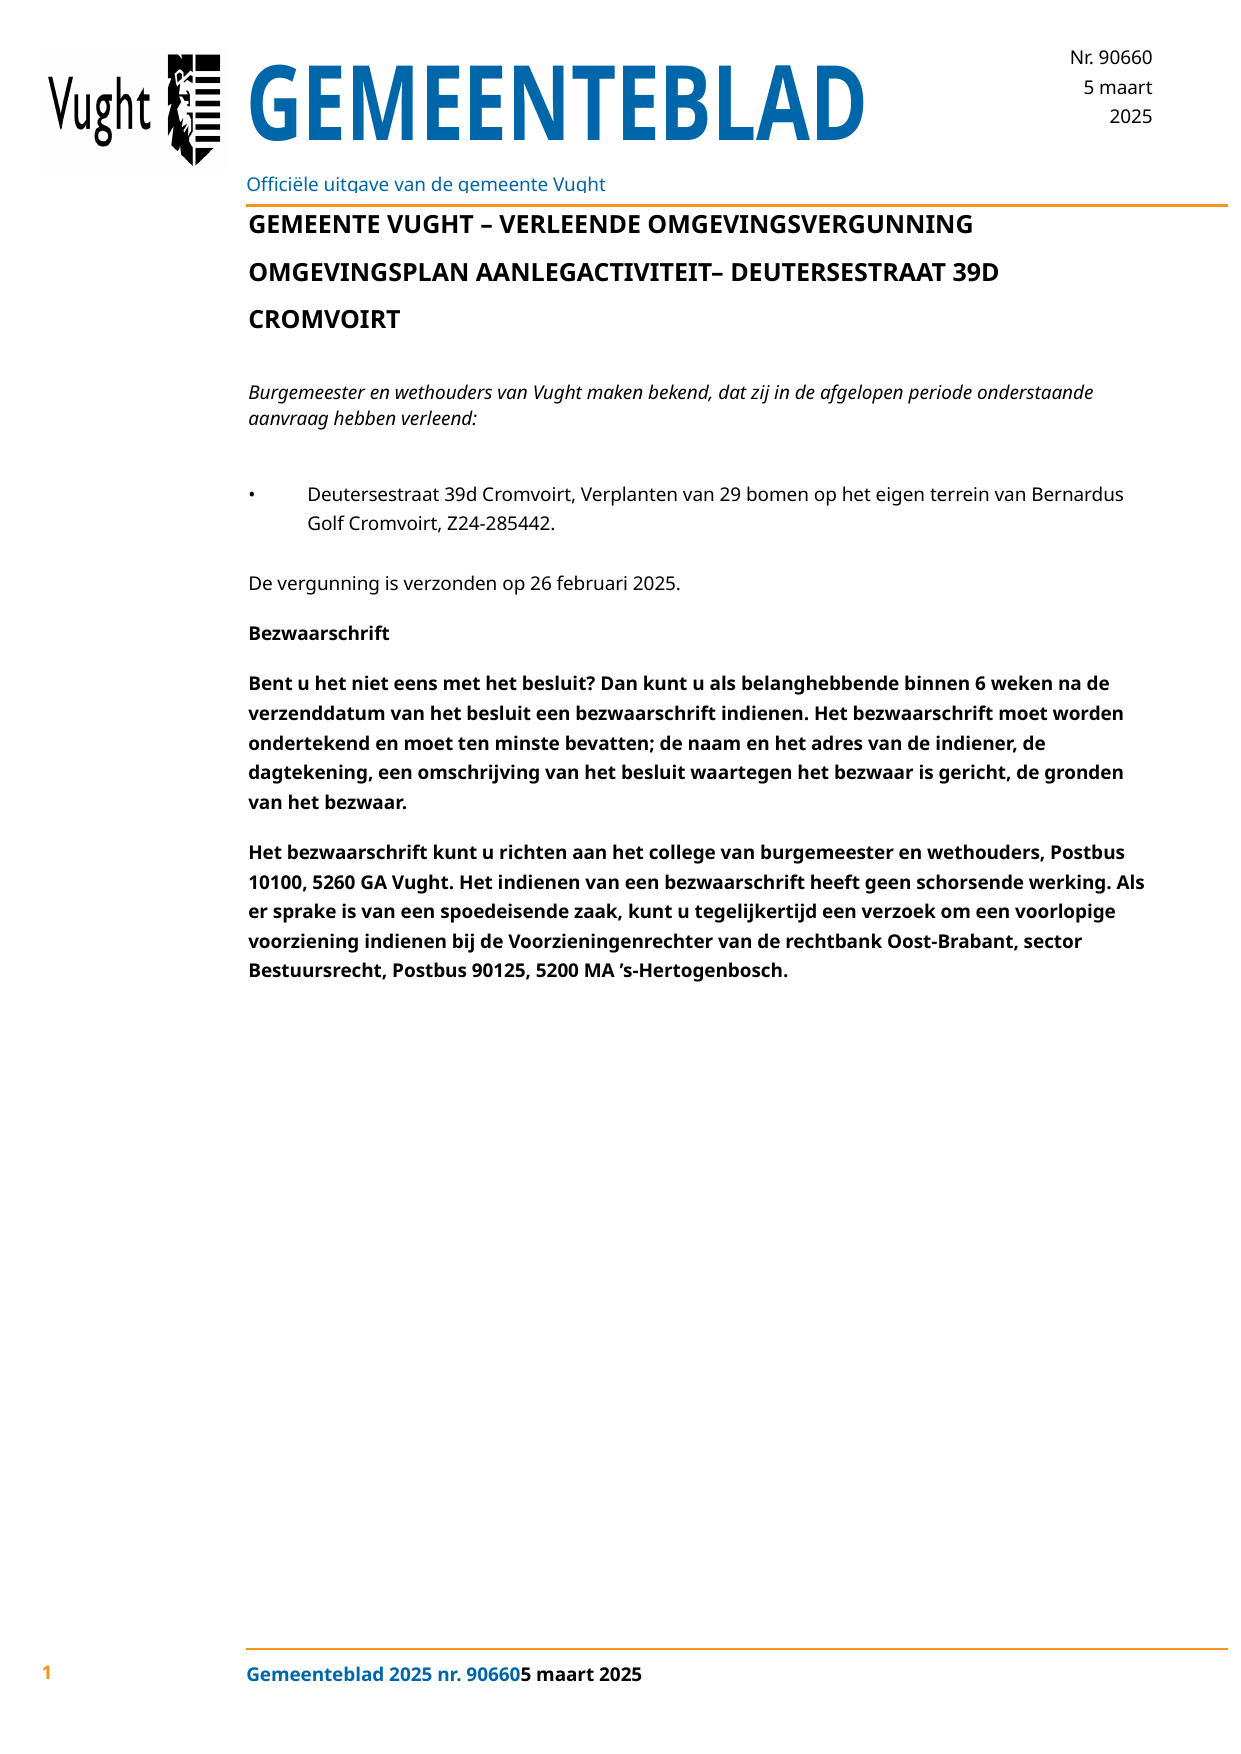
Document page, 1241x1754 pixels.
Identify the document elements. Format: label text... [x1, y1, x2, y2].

text Het bezwaarschrift kunt u richten aan het college van burgemeester en wethouders, Postbus 10100, 5260 GA Vught. Het indienen van een bezwaarschrift heeft geen schorsende werking. Als er sprake is van een spoedeisende zaak, kunt u tegelijkertijd een verzoek om een voorlopige voorziening indienen bij de Voorzieningenrechter van de rechtbank Oost-Brabant, sector Bestuursrecht, Postbus 90125, 5200 MA ’s-Hertogenbosch. [248, 839, 1152, 983]
picture [41, 47, 231, 172]
list Deutersestraat 39d Cromvoirt, Verplanten van 29 bomen op het eigen terrein van Bernardus Golf Cromvoirt, Z24-285442. [248, 481, 1152, 536]
text Burgemeester en wethouders van Vught maken bekend, dat zij in de afgelopen periode onderstaande aanvraag hebben verleend: [248, 379, 1152, 431]
text De vergunning is verzonden op 26 februari 2025. [248, 570, 1152, 595]
text Bezwaarschrift [248, 620, 1152, 646]
text Bent u het niet eens met het besluit? Dan kunt u als belanghebbende binnen 6 weken na de verzenddatum van het besluit een bezwaarschrift indienen. Het bezwaarschrift moet worden ondertekend en moet ten minste bevatten; de naam en het adres van de indiener, de dagtekening, een omschrijving van het besluit waartegen het bezwaar is gericht, de gronden van het bezwaar. [248, 671, 1152, 814]
text GEMEENTE VUGHT – VERLEENDE OMGEVINGSVERGUNNING OMGEVINGSPLAN AANLEGACTIVITEIT– DEUTERSESTRAAT 39D CROMVOIRT [248, 207, 1152, 336]
